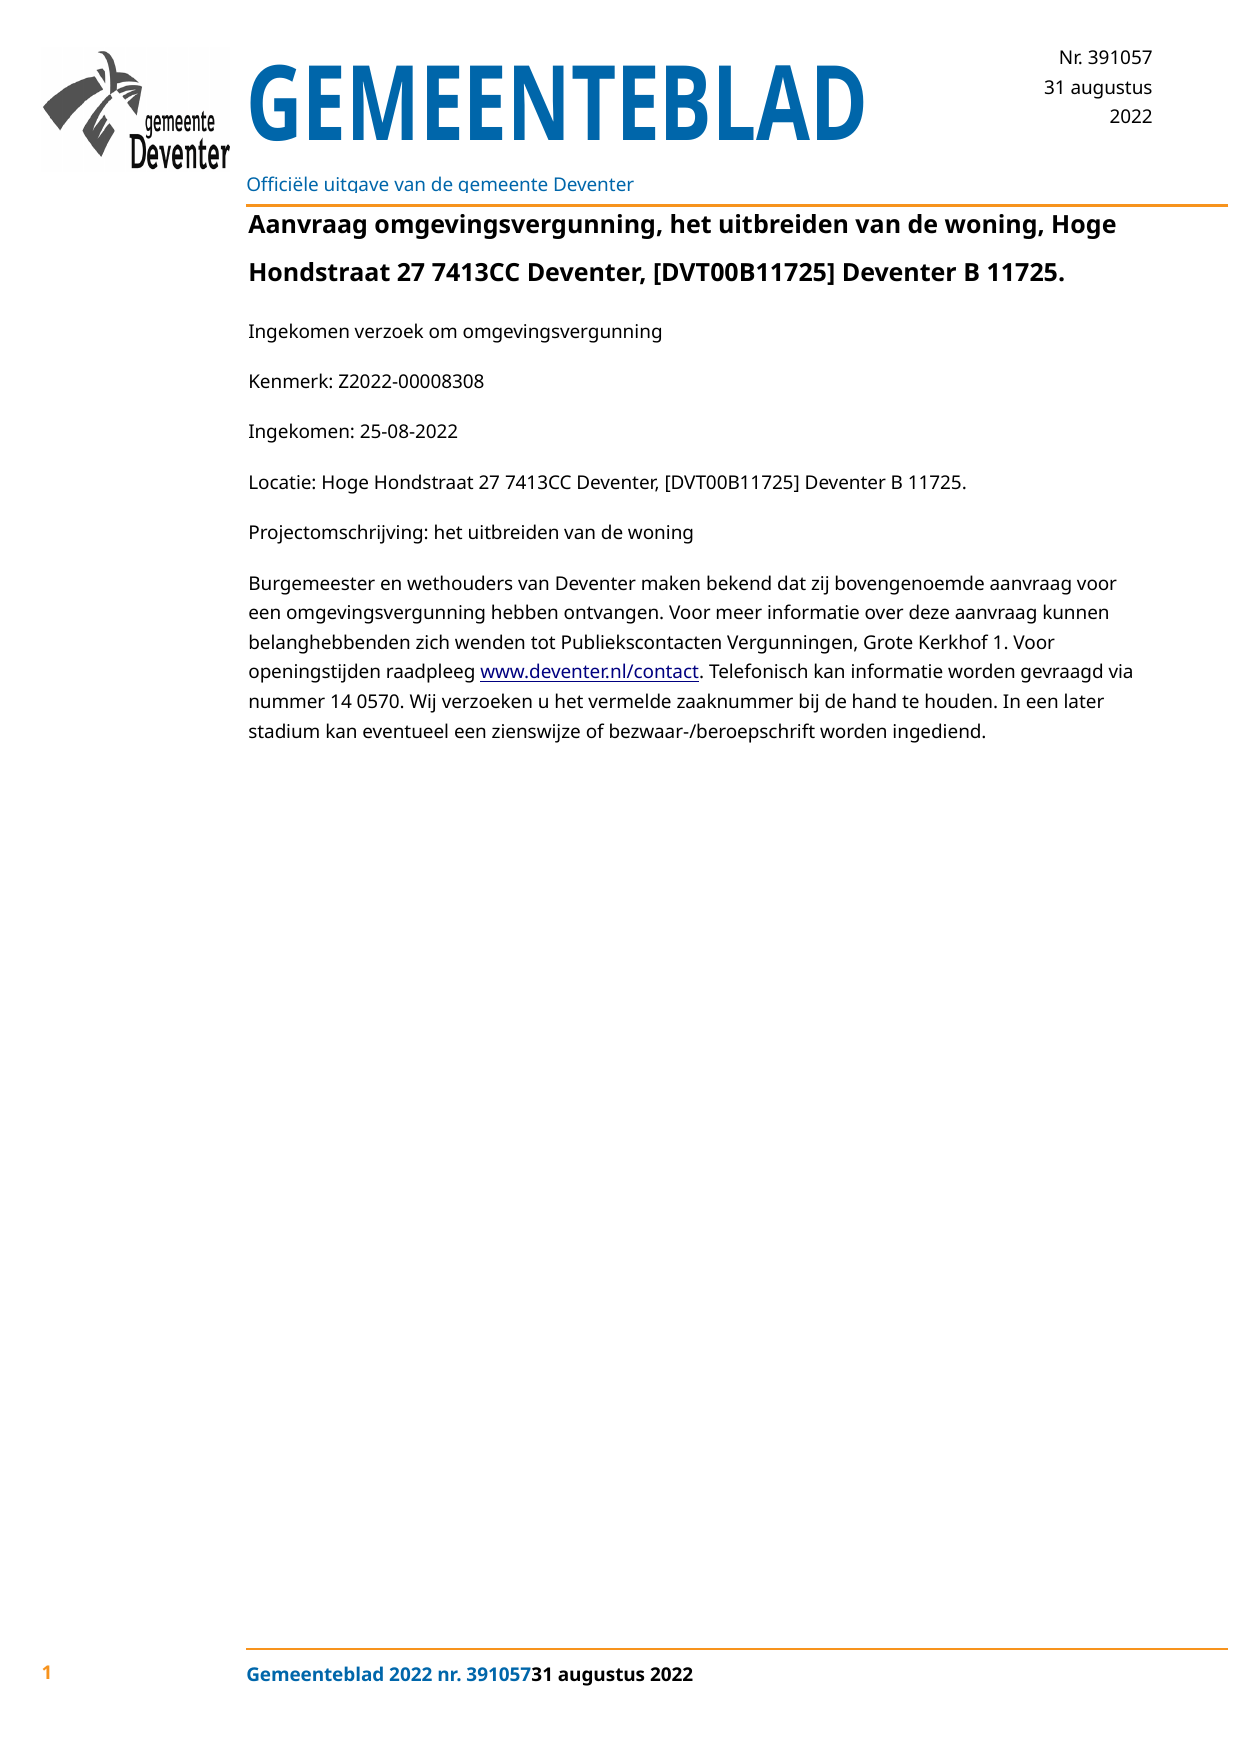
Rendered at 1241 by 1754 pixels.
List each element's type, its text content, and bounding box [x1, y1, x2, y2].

text Ingekomen: 25-08-2022 [248, 419, 1152, 444]
text Burgemeester en wethouders van Deventer maken bekend dat zij bovengenoemde aanvraag voor een omgevingsvergunning hebben ontvangen. Voor meer informatie over deze aanvraag kunnen belanghebbenden zich wenden tot Publiekscontacten Vergunningen, Grote Kerkhof 1. Voor openingstijden raadpleeg www.deventer.nl/contact. Telefonisch kan informatie worden gevraagd via nummer 14 0570. Wij verzoeken u het vermelde zaaknummer bij de hand te houden. In een later stadium kan eventueel een zienswijze of bezwaar-/beroepschrift worden ingediend. [248, 570, 1152, 744]
text Ingekomen verzoek om omgevingsvergunning [248, 318, 1152, 344]
text Projectomschrijving: het uitbreiden van de woning [248, 519, 1152, 545]
text Locatie: Hoge Hondstraat 27 7413CC Deventer, [DVT00B11725] Deventer B 11725. [248, 469, 1152, 495]
text Kenmerk: Z2022-00008308 [248, 368, 1152, 394]
picture [41, 47, 231, 172]
text Aanvraag omgevingsvergunning, het uitbreiden van de woning, Hoge Hondstraat 27 7413CC Deventer, [DVT00B11725] Deventer B 11725. [248, 207, 1152, 288]
